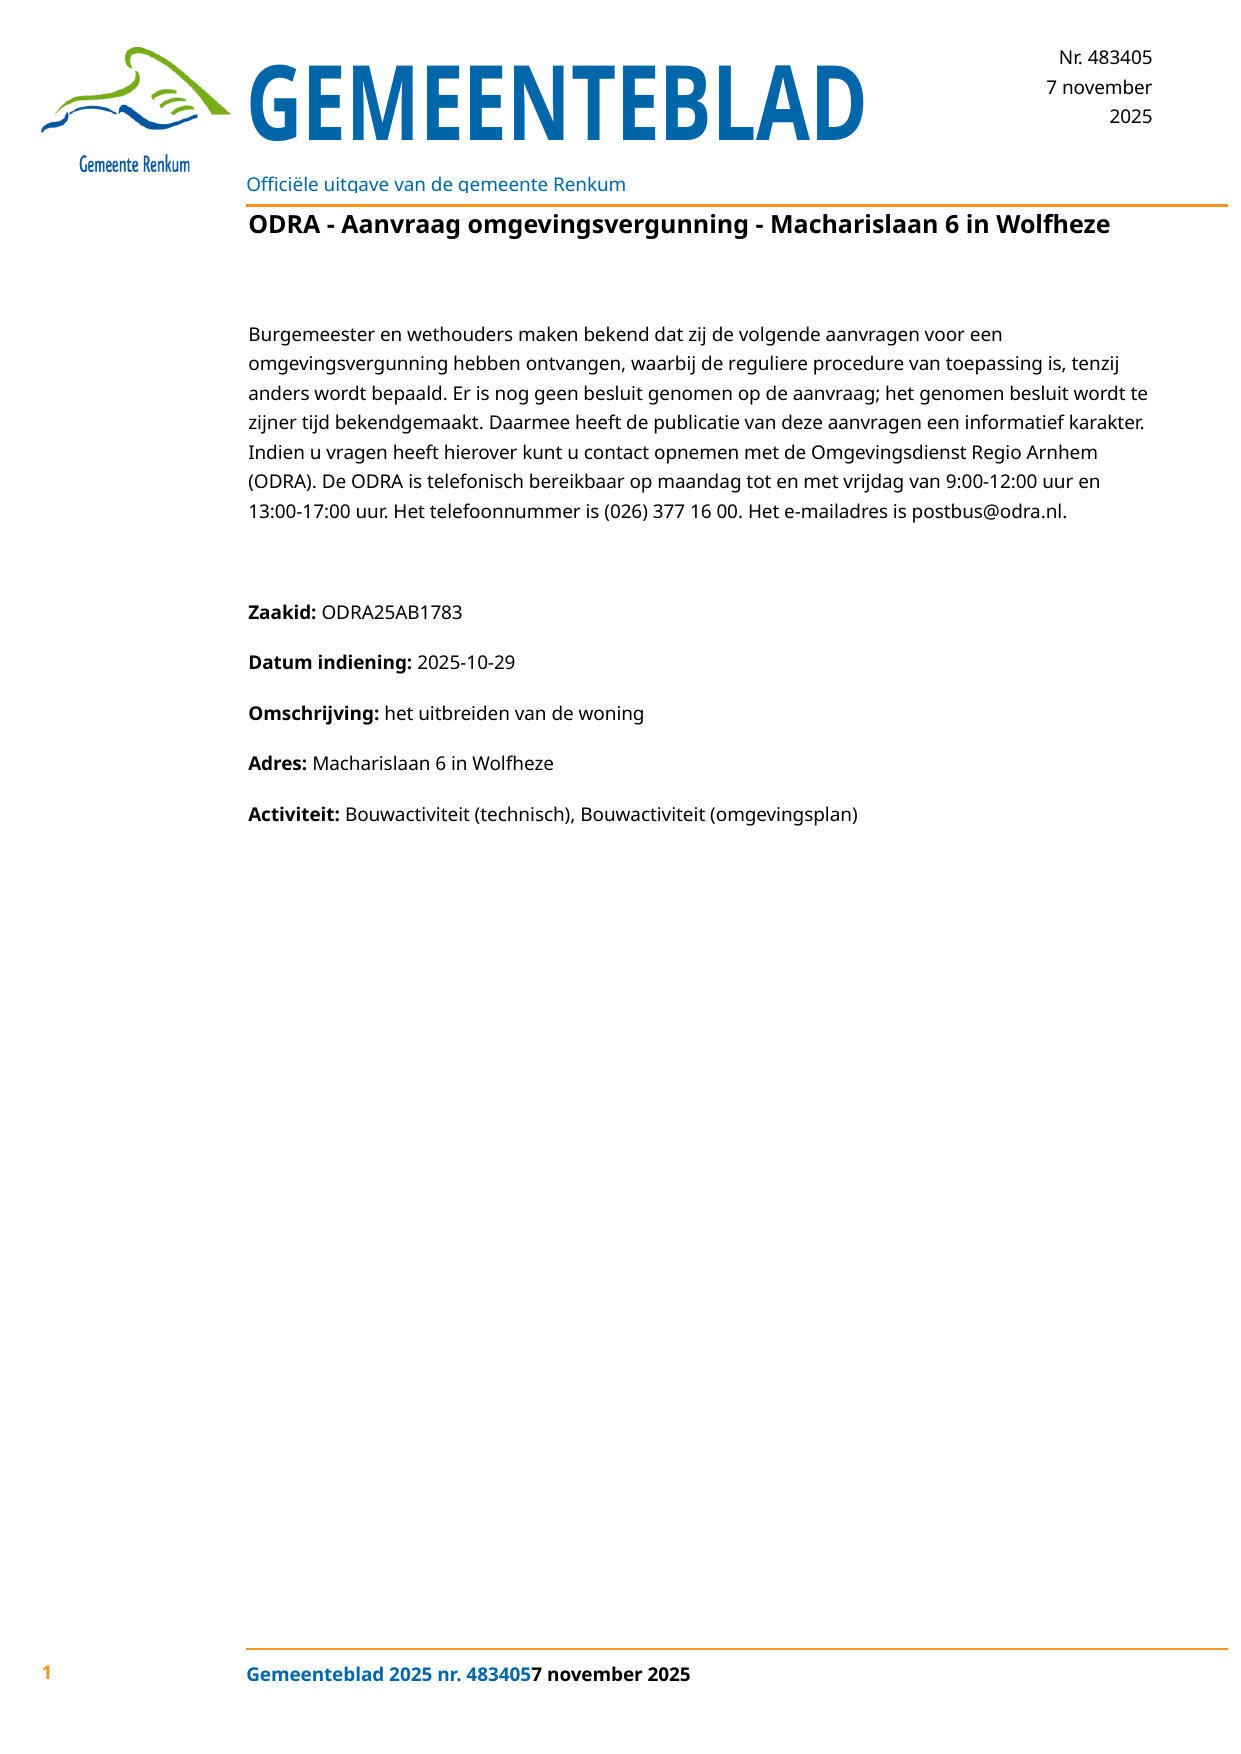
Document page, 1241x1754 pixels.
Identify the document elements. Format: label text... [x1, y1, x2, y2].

text Datum indiening: 2025-10-29 [248, 649, 1152, 675]
text Activiteit: Bouwactiviteit (technisch), Bouwactiviteit (omgevingsplan) [248, 801, 1152, 826]
text Adres: Macharislaan 6 in Wolfheze [248, 750, 1152, 776]
text ODRA - Aanvraag omgevingsvergunning - Macharislaan 6 in Wolfheze [248, 207, 1152, 241]
text Zaakid: ODRA25AB1783 [248, 599, 1152, 625]
text Burgemeester en wethouders maken bekend dat zij de volgende aanvragen voor een omgevingsvergunning hebben ontvangen, waarbij de reguliere procedure van toepassing is, tenzij anders wordt bepaald. Er is nog geen besluit genomen op de aanvraag; het genomen besluit wordt te zijner tijd bekendgemaakt. Daarmee heeft de publicatie van deze aanvragen een informatief karakter. Indien u vragen heeft hierover kunt u contact opnemen met de Omgevingsdienst Regio Arnhem (ODRA). De ODRA is telefonisch bereikbaar op maandag tot en met vrijdag van 9:00-12:00 uur en 13:00-17:00 uur. Het telefoonnummer is (026) 377 16 00. Het e-mailadres is postbus@odra.nl. [248, 321, 1152, 524]
text Omschrijving: het uitbreiden van de woning [248, 700, 1152, 726]
picture [41, 47, 231, 172]
